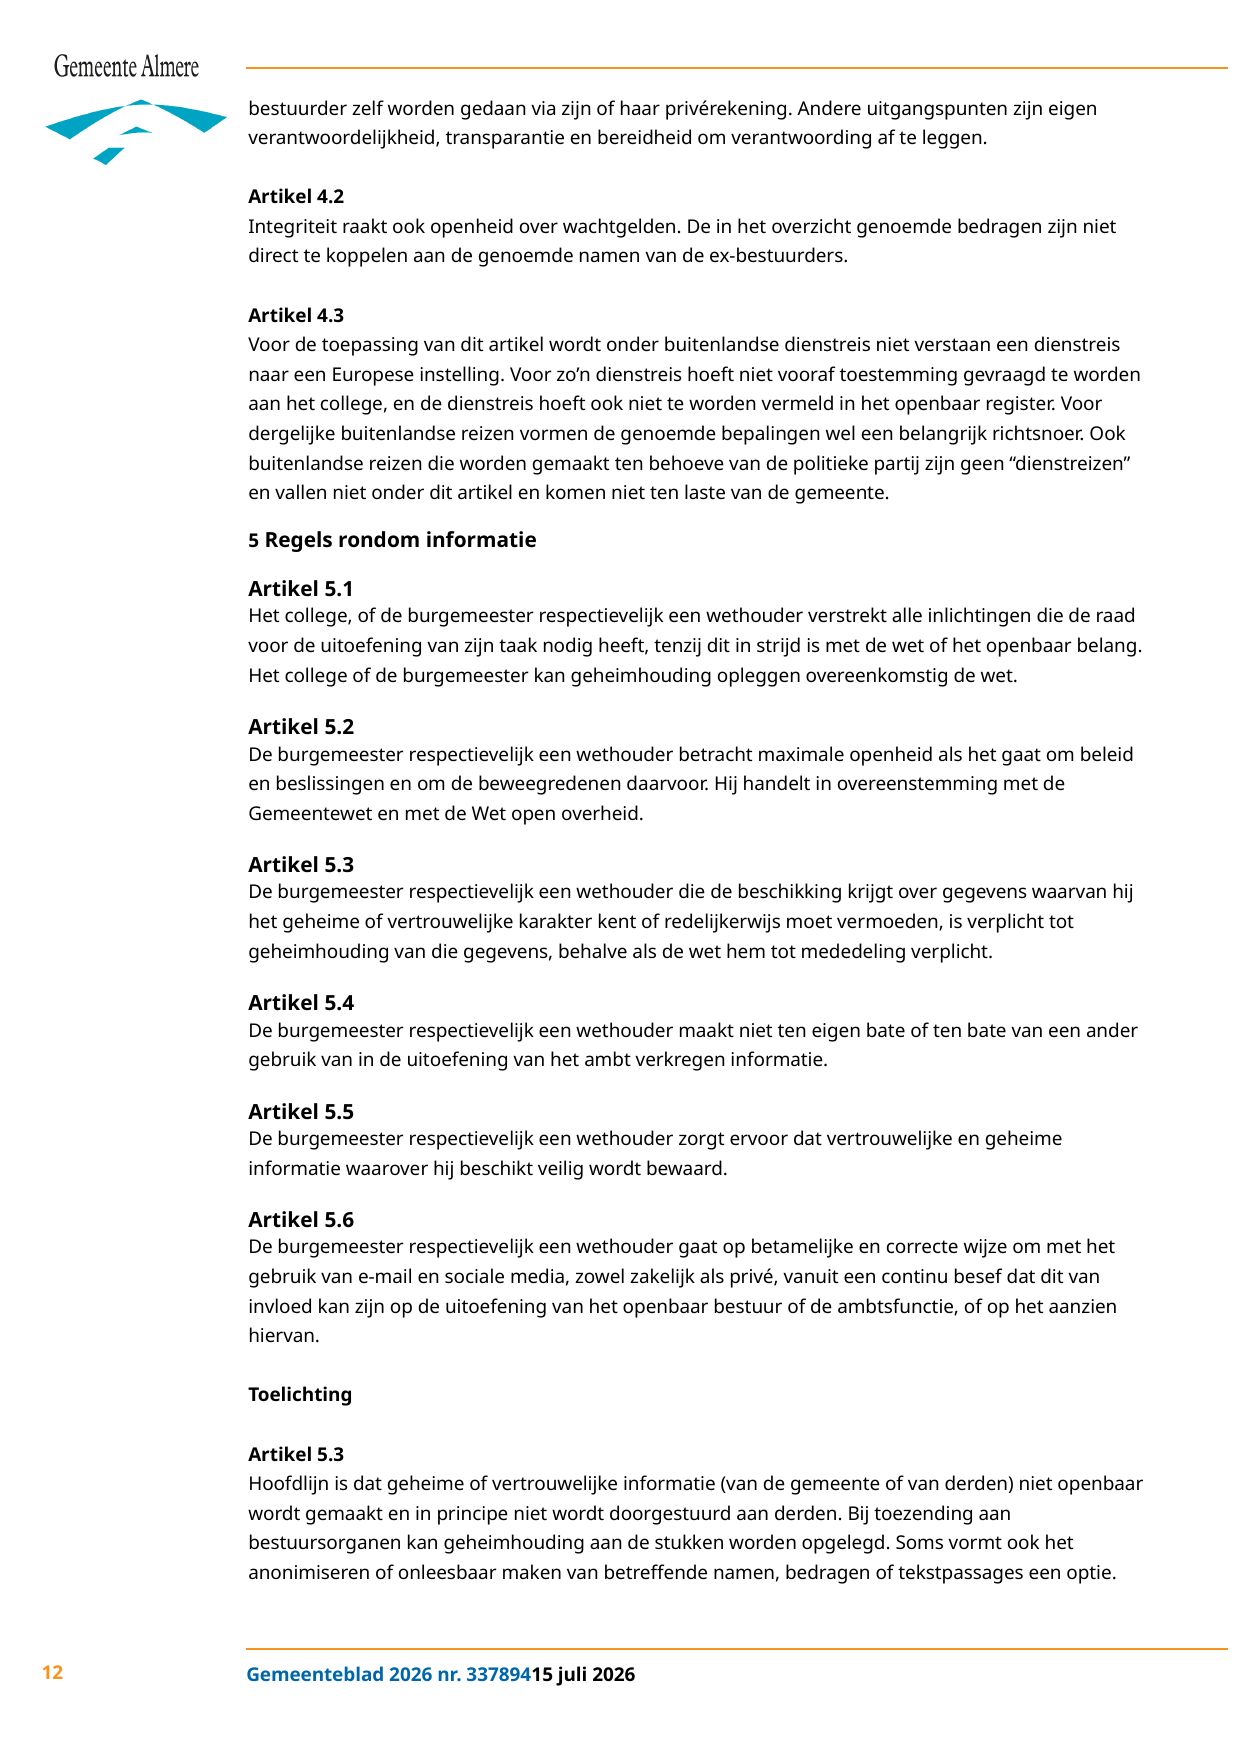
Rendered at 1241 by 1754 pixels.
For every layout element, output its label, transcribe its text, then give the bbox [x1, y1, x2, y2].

picture [41, 47, 231, 172]
text Artikel 4.3 [248, 302, 1152, 328]
text 5 Regels rondom informatie [248, 525, 1152, 553]
text Artikel 4.2 [248, 183, 1152, 209]
text De burgemeester respectievelijk een wethouder zorgt ervoor dat vertrouwelijke en geheime informatie waarover hij beschikt veilig wordt bewaard. [248, 1125, 1152, 1181]
text Toelichting [248, 1382, 1152, 1407]
text Hoofdlijn is dat geheime of vertrouwelijke informatie (van de gemeente of van derden) niet openbaar wordt gemaakt en in principe niet wordt doorgestuurd aan derden. Bij toezending aan bestuursorganen kan geheimhouding aan de stukken worden opgelegd. Soms vormt ook het anonimiseren of onleesbaar maken van betreffende namen, bedragen of tekstpassages een optie. [248, 1470, 1152, 1585]
text De burgemeester respectievelijk een wethouder maakt niet ten eigen bate of ten bate van een ander gebruik van in de uitoefening van het ambt verkregen informatie. [248, 1017, 1152, 1072]
text Het college, of de burgemeester respectievelijk een wethouder verstrekt alle inlichtingen die de raad voor de uitoefening van zijn taak nodig heeft, tenzij dit in strijd is met de wet of het openbaar belang. Het college of de burgemeester kan geheimhouding opleggen overeenkomstig de wet. [248, 603, 1152, 688]
text Artikel 5.1 [248, 574, 1152, 603]
text Artikel 5.2 [248, 712, 1152, 741]
text Artikel 5.4 [248, 988, 1152, 1017]
text De burgemeester respectievelijk een wethouder betracht maximale openheid als het gaat om beleid en beslissingen en om de beweegredenen daarvoor. Hij handelt in overeenstemming met de Gemeentewet en met de Wet open overheid. [248, 741, 1152, 826]
text Integriteit raakt ook openheid over wachtgelden. De in het overzicht genoemde bedragen zijn niet direct te koppelen aan de genoemde namen van de ex-bestuurders. [248, 213, 1152, 268]
text Artikel 5.6 [248, 1205, 1152, 1234]
text Artikel 5.3 [248, 1441, 1152, 1466]
text bestuurder zelf worden gedaan via zijn of haar privérekening. Andere uitgangspunten zijn eigen verantwoordelijkheid, transparantie en bereidheid om verantwoording af te leggen. [248, 95, 1152, 150]
text Artikel 5.3 [248, 850, 1152, 879]
text De burgemeester respectievelijk een wethouder gaat op betamelijke en correcte wijze om met het gebruik van e-mail en sociale media, zowel zakelijk als privé, vanuit een continu besef dat dit van invloed kan zijn op de uitoefening van het openbaar bestuur of de ambtsfunctie, of op het aanzien hiervan. [248, 1234, 1152, 1348]
text Artikel 5.5 [248, 1097, 1152, 1125]
text De burgemeester respectievelijk een wethouder die de beschikking krijgt over gegevens waarvan hij het geheime of vertrouwelijke karakter kent of redelijkerwijs moet vermoeden, is verplicht tot geheimhouding van die gegevens, behalve als de wet hem tot mededeling verplicht. [248, 879, 1152, 964]
text Voor de toepassing van dit artikel wordt onder buitenlandse dienstreis niet verstaan een dienstreis naar een Europese instelling. Voor zo’n dienstreis hoeft niet vooraf toestemming gevraagd te worden aan het college, en de dienstreis hoeft ook niet te worden vermeld in het openbaar register. Voor dergelijke buitenlandse reizen vormen de genoemde bepalingen wel een belangrijk richtsnoer. Ook buitenlandse reizen die worden gemaakt ten behoeve van de politieke partij zijn geen “dienstreizen” en vallen niet onder dit artikel en komen niet ten laste van de gemeente. [248, 331, 1152, 505]
